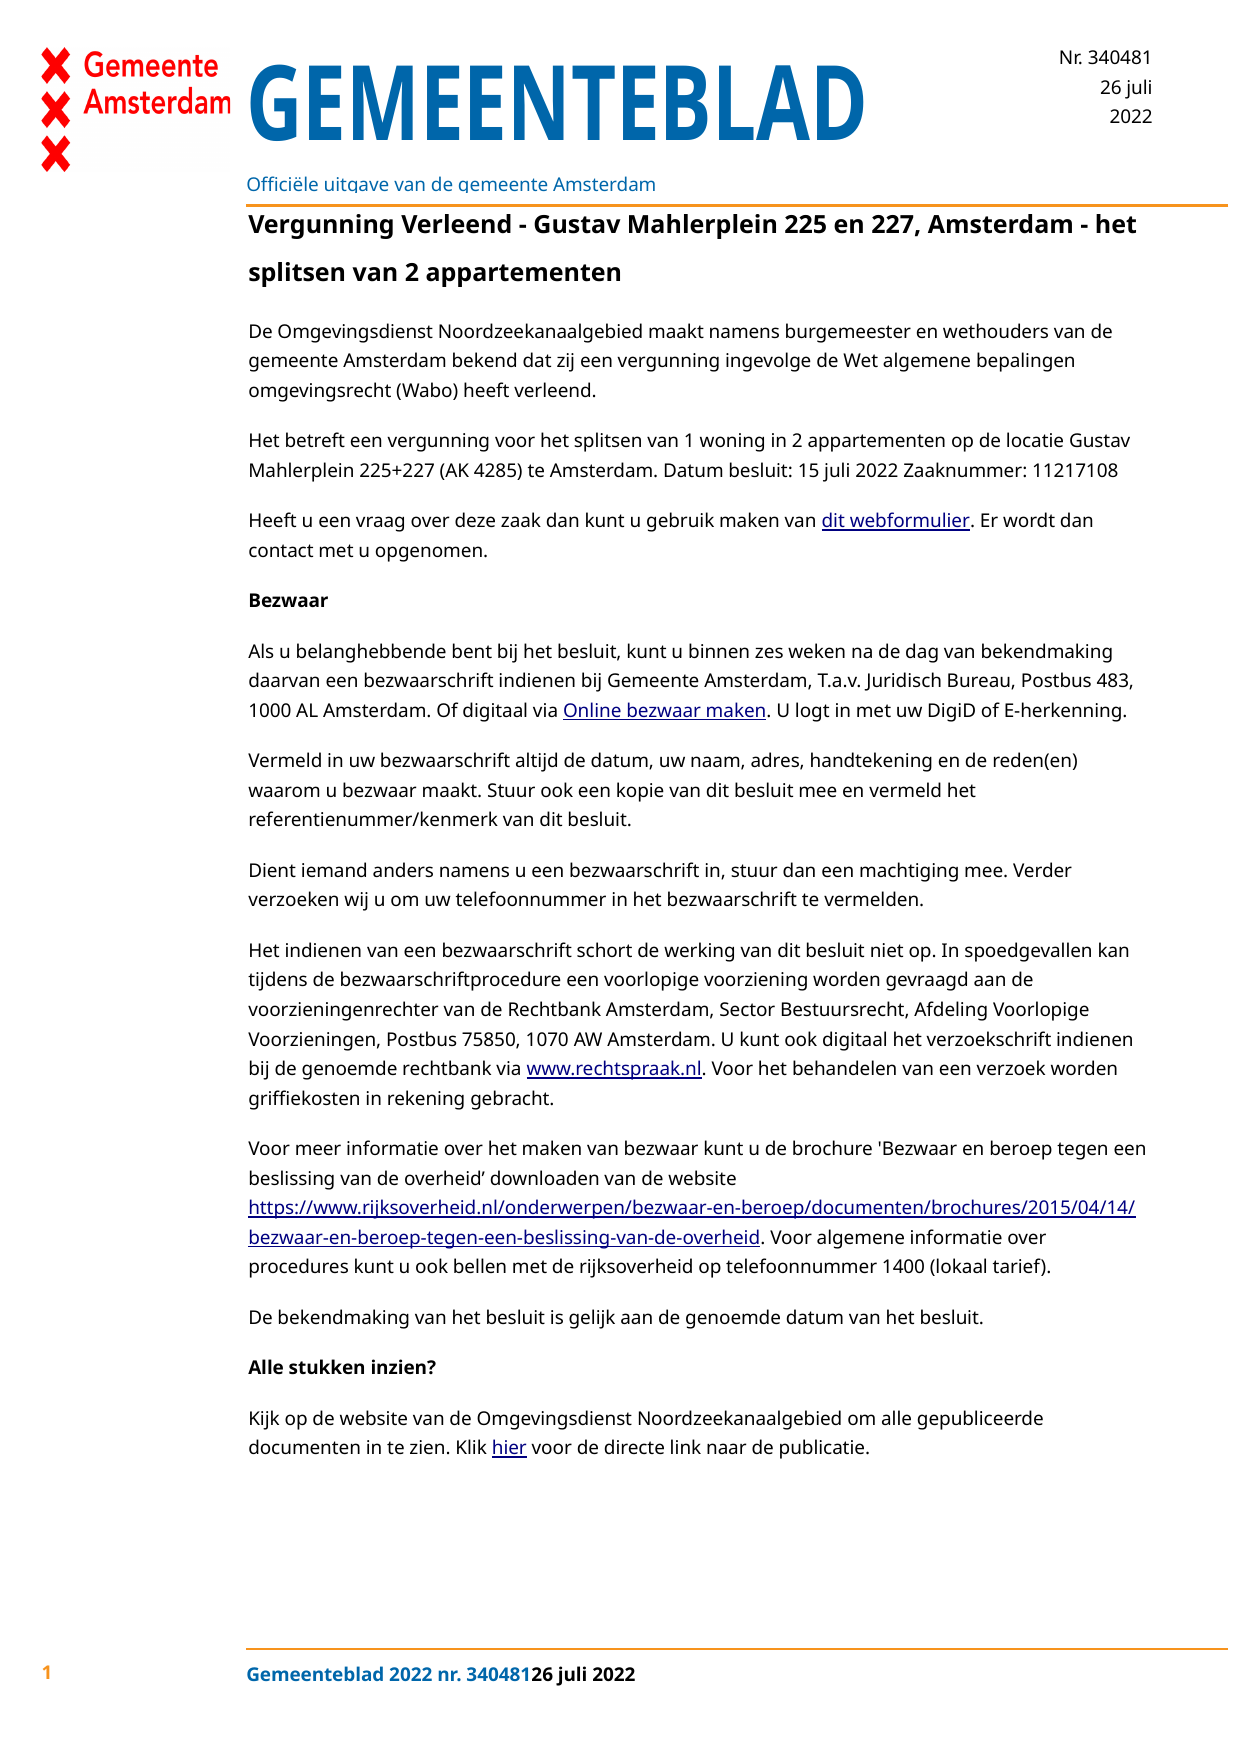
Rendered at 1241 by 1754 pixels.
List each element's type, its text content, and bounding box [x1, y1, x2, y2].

text Vermeld in uw bezwaarschrift altijd de datum, uw naam, adres, handtekening en de reden(en) waarom u bezwaar maakt. Stuur ook een kopie van dit besluit mee en vermeld het referentienummer/kenmerk van dit besluit. [248, 747, 1152, 832]
text De bekendmaking van het besluit is gelijk aan de genoemde datum van het besluit. [248, 1304, 1152, 1330]
text Als u belanghebbende bent bij het besluit, kunt u binnen zes weken na de dag van bekendmaking daarvan een bezwaarschrift indienen bij Gemeente Amsterdam, T.a.v. Juridisch Bureau, Postbus 483, 1000 AL Amsterdam. Of digitaal via Online bezwaar maken. U logt in met uw DigiD of E-herkenning. [248, 638, 1152, 723]
text Voor meer informatie over het maken van bezwaar kunt u de brochure 'Bezwaar en beroep tegen een beslissing van de overheid’ downloaden van de website https://www.rijksoverheid.nl/onderwerpen/bezwaar-en-beroep/documenten/brochures/2015/04/14/bezwaar-en-beroep-tegen-een-beslissing-van-de-overheid. Voor algemene informatie over procedures kunt u ook bellen met de rijksoverheid op telefoonnummer 1400 (lokaal tarief). [248, 1135, 1152, 1279]
text Dient iemand anders namens u een bezwaarschrift in, stuur dan een machtiging mee. Verder verzoeken wij u om uw telefoonnummer in het bezwaarschrift te vermelden. [248, 857, 1152, 912]
picture [41, 47, 231, 172]
text Het indienen van een bezwaarschrift schort de werking van dit besluit niet op. In spoedgevallen kan tijdens de bezwaarschriftprocedure een voorlopige voorziening worden gevraagd aan de voorzieningenrechter van de Rechtbank Amsterdam, Sector Bestuursrecht, Afdeling Voorlopige Voorzieningen, Postbus 75850, 1070 AW Amsterdam. U kunt ook digitaal het verzoekschrift indienen bij de genoemde rechtbank via www.rechtspraak.nl. Voor het behandelen van een verzoek worden griffiekosten in rekening gebracht. [248, 937, 1152, 1111]
text Vergunning Verleend - Gustav Mahlerplein 225 en 227, Amsterdam - het splitsen van 2 appartementen [248, 207, 1152, 288]
text De Omgevingsdienst Noordzeekanaalgebied maakt namens burgemeester en wethouders van de gemeente Amsterdam bekend dat zij een vergunning ingevolge de Wet algemene bepalingen omgevingsrecht (Wabo) heeft verleend. [248, 318, 1152, 403]
text Alle stukken inzien? [248, 1354, 1152, 1380]
text Het betreft een vergunning voor het splitsen van 1 woning in 2 appartementen op de locatie Gustav Mahlerplein 225+227 (AK 4285) te Amsterdam. Datum besluit: 15 juli 2022 Zaaknummer: 11217108 [248, 427, 1152, 483]
text Bezwaar [248, 587, 1152, 613]
text Heeft u een vraag over deze zaak dan kunt u gebruik maken van dit webformulier. Er wordt dan contact met u opgenomen. [248, 507, 1152, 563]
text Kijk op de website van de Omgevingsdienst Noordzeekanaalgebied om alle gepubliceerde documenten in te zien. Klik hier voor de directe link naar de publicatie. [248, 1405, 1152, 1460]
